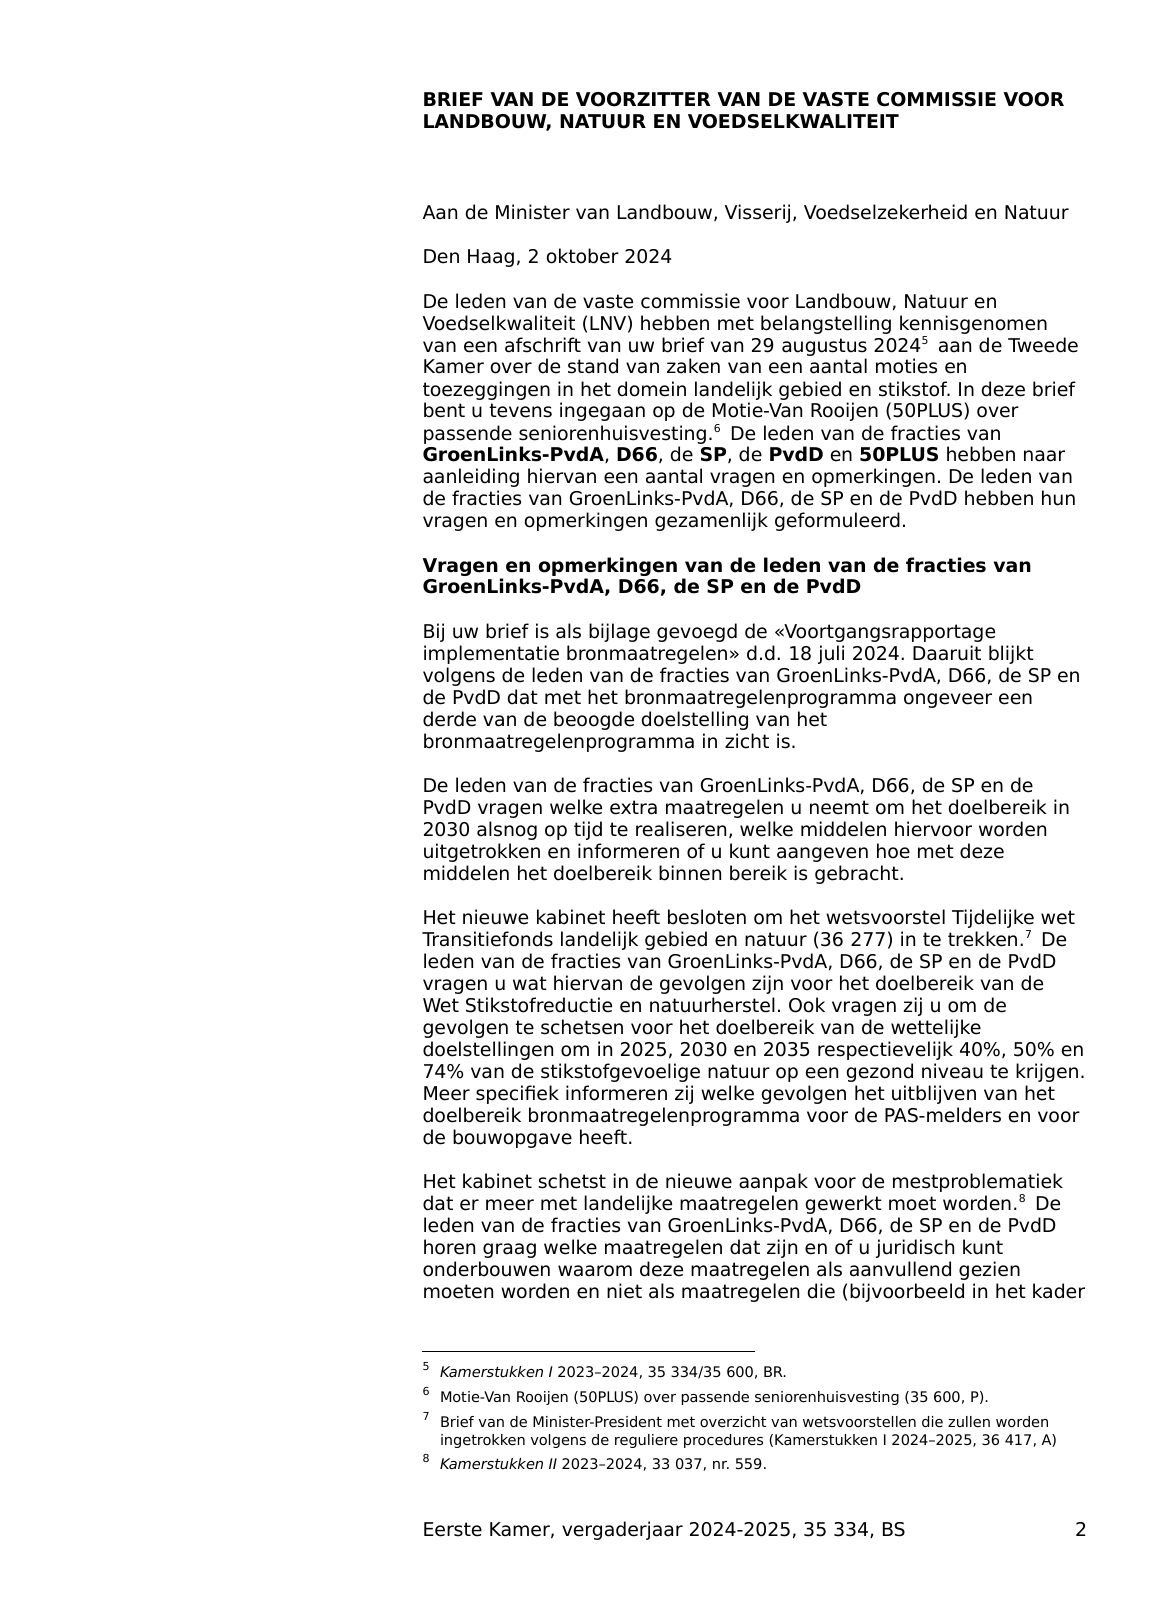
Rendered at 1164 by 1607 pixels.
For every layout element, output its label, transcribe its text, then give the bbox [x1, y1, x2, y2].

text Kamerstukken I 2023–2024, 35 334/35 600, BR. [422, 1360, 1087, 1382]
text De leden van de vaste commissie voor Landbouw, Natuur en Voedselkwaliteit (LNV) hebben met belangstelling kennisgenomen van een afschrift van uw brief van 29 augustus 2024 aan de Tweede Kamer over de stand van zaken van een aantal moties en toezeggingen in het domein landelijk gebied en stikstof. In deze brief bent u tevens ingegaan op de Motie-Van Rooijen (50PLUS) over passende seniorenhuisvesting. De leden van de fracties van GroenLinks-PvdA, D66, de SP, de PvdD en 50PLUS hebben naar aanleiding hiervan een aantal vragen en opmerkingen. De leden van de fracties van GroenLinks-PvdA, D66, de SP en de PvdD hebben hun vragen en opmerkingen gezamenlijk geformuleerd. [422, 291, 1087, 532]
text Den Haag, 2 oktober 2024 [422, 246, 1087, 268]
text Het nieuwe kabinet heeft besloten om het wetsvoorstel Tijdelijke wet Transitiefonds landelijk gebied en natuur (36 277) in te trekken. De leden van de fracties van GroenLinks-PvdA, D66, de SP en de PvdD vragen u wat hiervan de gevolgen zijn voor het doelbereik van de Wet Stikstofreductie en natuurherstel. Ook vragen zij u om de gevolgen te schetsen voor het doelbereik van de wettelijke doelstellingen om in 2025, 2030 en 2035 respectievelijk 40%, 50% en 74% van de stikstofgevoelige natuur op een gezond niveau te krijgen. Meer specifiek informeren zij welke gevolgen het uitblijven van het doelbereik bronmaatregelenprogramma voor de PAS-melders en voor de bouwopgave heeft. [422, 907, 1087, 1148]
text Het kabinet schetst in de nieuwe aanpak voor de mestproblematiek dat er meer met landelijke maatregelen gewerkt moet worden. De leden van de fracties van GroenLinks-PvdA, D66, de SP en de PvdD horen graag welke maatregelen dat zijn en of u juridisch kunt onderbouwen waarom deze maatregelen als aanvullend gezien moeten worden en niet als maatregelen die (bijvoorbeeld in het kader [422, 1171, 1087, 1303]
text Aan de Minister van Landbouw, Visserij, Voedselzekerheid en Natuur [422, 202, 1087, 224]
subtitle BRIEF VAN DE VOORZITTER VAN DE VASTE COMMISSIE VOOR LANDBOUW, NATUUR EN VOEDSELKWALITEIT [422, 89, 1087, 133]
text Bij uw brief is als bijlage gevoegd de «Voortgangsrapportage implementatie bronmaatregelen» d.d. 18 juli 2024. Daaruit blijkt volgens de leden van de fracties van GroenLinks-PvdA, D66, de SP en de PvdD dat met het bronmaatregelenprogramma ongeveer een derde van de beoogde doelstelling van het bronmaatregelenprogramma in zicht is. [422, 621, 1087, 752]
subtitle Vragen en opmerkingen van de leden van de fracties van GroenLinks-PvdA, D66, de SP en de PvdD [422, 554, 1087, 598]
text Brief van de Minister-President met overzicht van wetsvoorstellen die zullen worden ingetrokken volgens de reguliere procedures (Kamerstukken I 2024–2025, 36 417, A) [422, 1410, 1087, 1449]
text De leden van de fracties van GroenLinks-PvdA, D66, de SP en de PvdD vragen welke extra maatregelen u neemt om het doelbereik in 2030 alsnog op tijd te realiseren, welke middelen hiervoor worden uitgetrokken en informeren of u kunt aangeven hoe met deze middelen het doelbereik binnen bereik is gebracht. [422, 775, 1087, 884]
text Motie-Van Rooijen (50PLUS) over passende seniorenhuisvesting (35 600, P). [422, 1385, 1087, 1407]
text Kamerstukken II 2023–2024, 33 037, nr. 559. [422, 1452, 1087, 1474]
